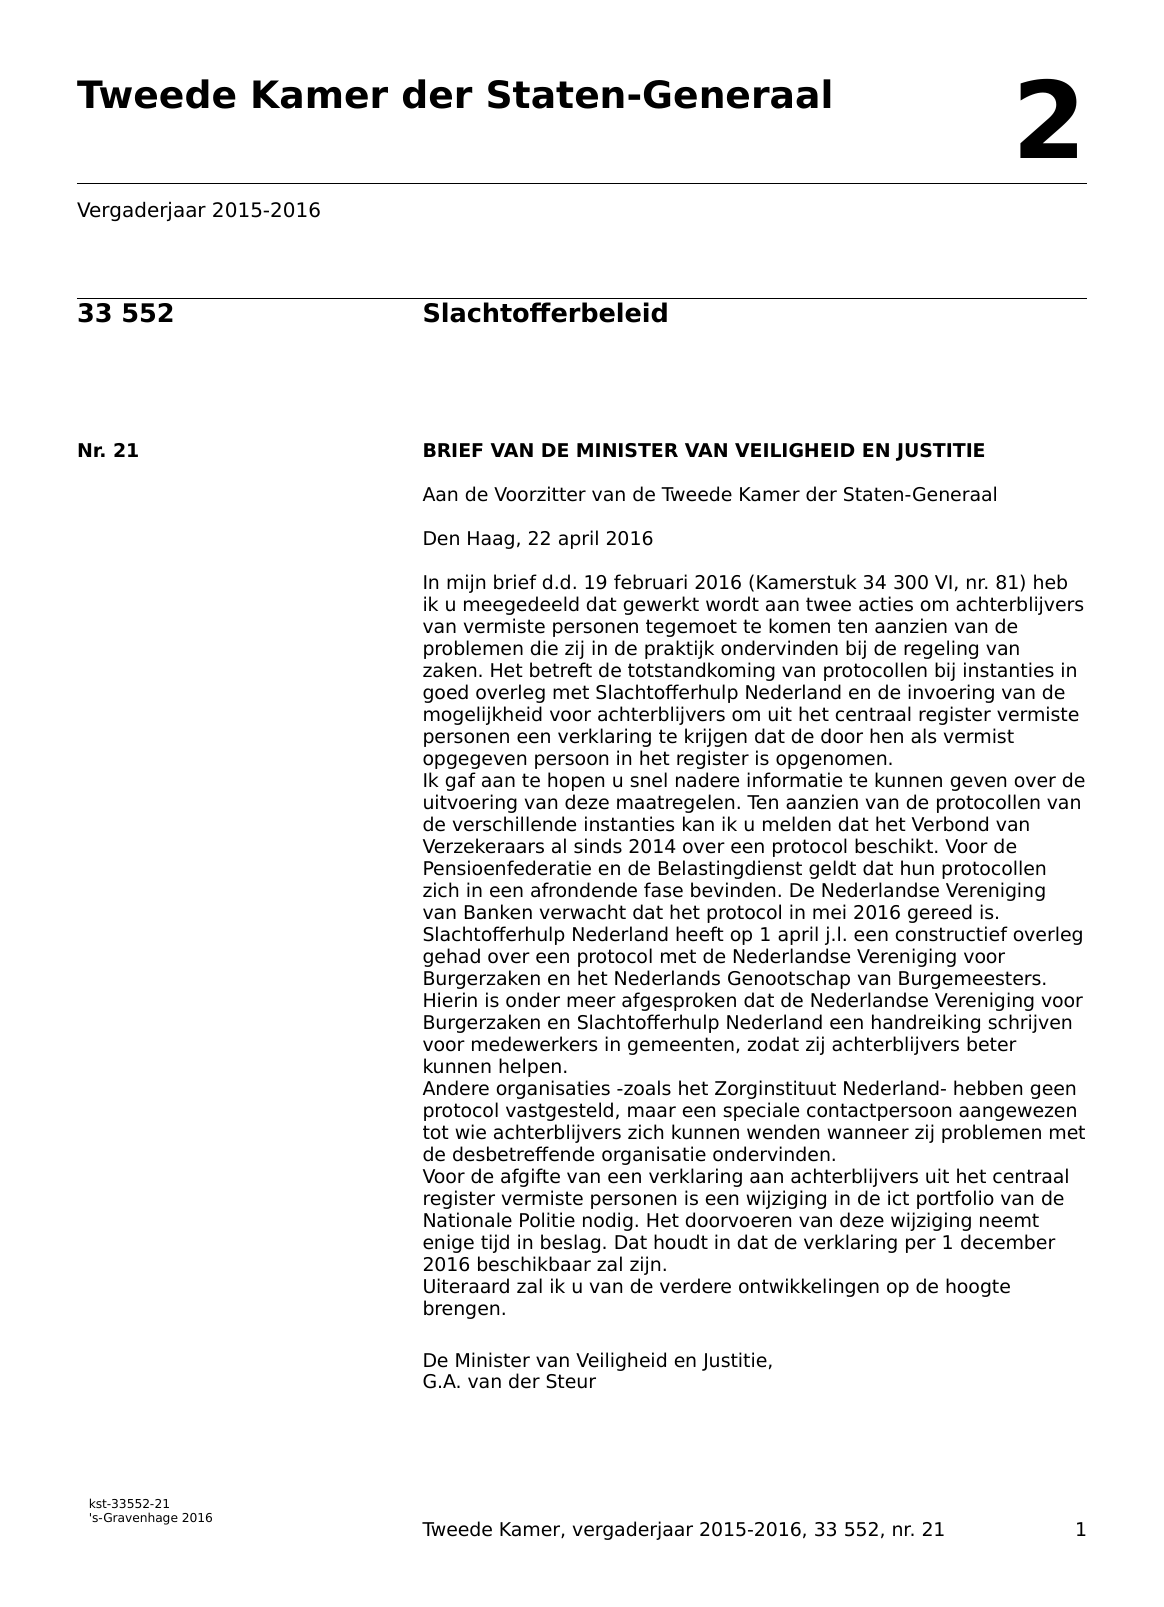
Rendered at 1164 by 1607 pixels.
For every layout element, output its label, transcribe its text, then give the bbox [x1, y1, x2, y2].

text Voor de afgifte van een verklaring aan achterblijvers uit het centraal register vermiste personen is een wijziging in de ict portfolio van de Nationale Politie nodig. Het doorvoeren van deze wijziging neemt enige tijd in beslag. Dat houdt in dat de verklaring per 1 december 2016 beschikbaar zal zijn. [422, 1166, 1087, 1276]
text De Minister van Veiligheid en Justitie, G.A. van der Steur [422, 1349, 1087, 1393]
text kst-33552-21 [88, 1497, 323, 1511]
text Andere organisaties -zoals het Zorginstituut Nederland- hebben geen protocol vastgesteld, maar een speciale contactpersoon aangewezen tot wie achterblijvers zich kunnen wenden wanneer zij problemen met de desbetreffende organisatie ondervinden. [422, 1078, 1087, 1166]
text Den Haag, 22 april 2016 [422, 528, 1087, 550]
text 's-Gravenhage 2016 [88, 1511, 323, 1525]
text Uiteraard zal ik u van de verdere ontwikkelingen op de hoogte brengen. [422, 1276, 1087, 1319]
text Slachtofferhulp Nederland heeft op 1 april j.l. een constructief overleg gehad over een protocol met de Nederlandse Vereniging voor Burgerzaken en het Nederlands Genootschap van Burgemeesters. Hierin is onder meer afgesproken dat de Nederlandse Vereniging voor Burgerzaken en Slachtofferhulp Nederland een handreiking schrijven voor medewerkers in gemeenten, zodat zij achterblijvers beter kunnen helpen. [422, 924, 1087, 1078]
table_header 2 [886, 59, 1087, 183]
subtitle Nr. 21 BRIEF VAN DE MINISTER VAN VEILIGHEID EN JUSTITIE [77, 440, 1087, 462]
text Ik gaf aan te hopen u snel nadere informatie te kunnen geven over de uitvoering van deze maatregelen. Ten aanzien van de protocollen van de verschillende instanties kan ik u melden dat het Verbond van Verzekeraars al sinds 2014 over een protocol beschikt. Voor de Pensioenfederatie en de Belastingdienst geldt dat hun protocollen zich in een afrondende fase bevinden. De Nederlandse Vereniging van Banken verwacht dat het protocol in mei 2016 gereed is. [422, 770, 1087, 924]
subtitle 33 552 Slachtofferbeleid [77, 299, 1087, 329]
text In mijn brief d.d. 19 februari 2016 (Kamerstuk 34 300 VI, nr. 81) heb ik u meegedeeld dat gewerkt wordt aan twee acties om achterblijvers van vermiste personen tegemoet te komen ten aanzien van de problemen die zij in de praktijk ondervinden bij de regeling van zaken. Het betreft de totstandkoming van protocollen bij instanties in goed overleg met Slachtofferhulp Nederland en de invoering van de mogelijkheid voor achterblijvers om uit het centraal register vermiste personen een verklaring te krijgen dat de door hen als vermist opgegeven persoon in het register is opgenomen. [422, 572, 1087, 770]
table_cell Vergaderjaar 2015-2016 [77, 184, 1087, 298]
text Aan de Voorzitter van de Tweede Kamer der Staten-Generaal [422, 484, 1087, 506]
table_header Tweede Kamer der Staten-Generaal [77, 59, 886, 183]
